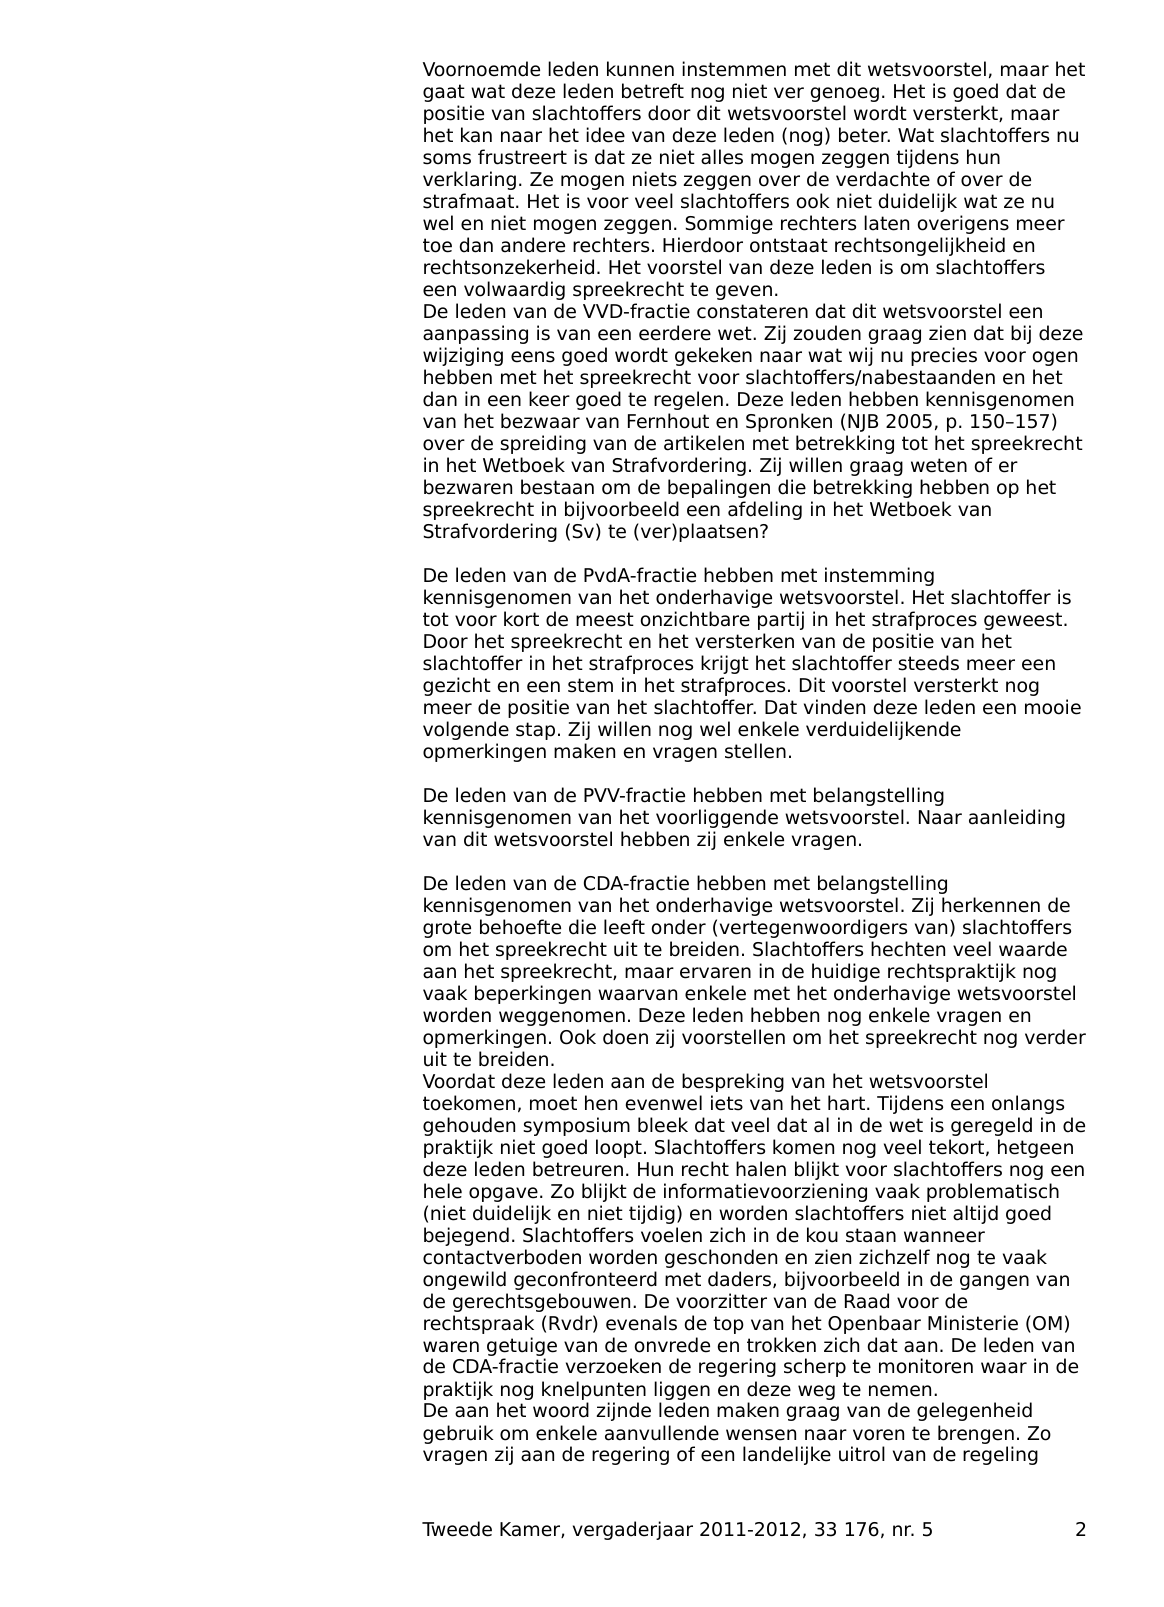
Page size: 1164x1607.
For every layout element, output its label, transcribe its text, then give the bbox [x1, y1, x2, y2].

text De leden van de PvdA-fractie hebben met instemming kennisgenomen van het onderhavige wetsvoorstel. Het slachtoffer is tot voor kort de meest onzichtbare partij in het strafproces geweest. Door het spreekrecht en het versterken van de positie van het slachtoffer in het strafproces krijgt het slachtoffer steeds meer een gezicht en een stem in het strafproces. Dit voorstel versterkt nog meer de positie van het slachtoffer. Dat vinden deze leden een mooie volgende stap. Zij willen nog wel enkele verduidelijkende opmerkingen maken en vragen stellen. [422, 565, 1087, 763]
text Voornoemde leden kunnen instemmen met dit wetsvoorstel, maar het gaat wat deze leden betreft nog niet ver genoeg. Het is goed dat de positie van slachtoffers door dit wetsvoorstel wordt versterkt, maar het kan naar het idee van deze leden (nog) beter. Wat slachtoffers nu soms frustreert is dat ze niet alles mogen zeggen tijdens hun verklaring. Ze mogen niets zeggen over de verdachte of over de strafmaat. Het is voor veel slachtoffers ook niet duidelijk wat ze nu wel en niet mogen zeggen. Sommige rechters laten overigens meer toe dan andere rechters. Hierdoor ontstaat rechtsongelijkheid en rechtsonzekerheid. Het voorstel van deze leden is om slachtoffers een volwaardig spreekrecht te geven. [422, 59, 1087, 301]
text Voordat deze leden aan de bespreking van het wetsvoorstel toekomen, moet hen evenwel iets van het hart. Tijdens een onlangs gehouden symposium bleek dat veel dat al in de wet is geregeld in de praktijk niet goed loopt. Slachtoffers komen nog veel tekort, hetgeen deze leden betreuren. Hun recht halen blijkt voor slachtoffers nog een hele opgave. Zo blijkt de informatievoorziening vaak problematisch (niet duidelijk en niet tijdig) en worden slachtoffers niet altijd goed bejegend. Slachtoffers voelen zich in de kou staan wanneer contactverboden worden geschonden en zien zichzelf nog te vaak ongewild geconfronteerd met daders, bijvoorbeeld in de gangen van de gerechtsgebouwen. De voorzitter van de Raad voor de rechtspraak (Rvdr) evenals de top van het Openbaar Ministerie (OM) waren getuige van de onvrede en trokken zich dat aan. De leden van de CDA-fractie verzoeken de regering scherp te monitoren waar in de praktijk nog knelpunten liggen en deze weg te nemen. [422, 1071, 1087, 1400]
text De aan het woord zijnde leden maken graag van de gelegenheid gebruik om enkele aanvullende wensen naar voren te brengen. Zo vragen zij aan de regering of een landelijke uitrol van de regeling [422, 1400, 1087, 1466]
text De leden van de VVD-fractie constateren dat dit wetsvoorstel een aanpassing is van een eerdere wet. Zij zouden graag zien dat bij deze wijziging eens goed wordt gekeken naar wat wij nu precies voor ogen hebben met het spreekrecht voor slachtoffers/nabestaanden en het dan in een keer goed te regelen. Deze leden hebben kennisgenomen van het bezwaar van Fernhout en Spronken (NJB 2005, p. 150–157) over de spreiding van de artikelen met betrekking tot het spreekrecht in het Wetboek van Strafvordering. Zij willen graag weten of er bezwaren bestaan om de bepalingen die betrekking hebben op het spreekrecht in bijvoorbeeld een afdeling in het Wetboek van Strafvordering (Sv) te (ver)plaatsen? [422, 301, 1087, 543]
text De leden van de PVV-fractie hebben met belangstelling kennisgenomen van het voorliggende wetsvoorstel. Naar aanleiding van dit wetsvoorstel hebben zij enkele vragen. [422, 785, 1087, 851]
text De leden van de CDA-fractie hebben met belangstelling kennisgenomen van het onderhavige wetsvoorstel. Zij herkennen de grote behoefte die leeft onder (vertegenwoordigers van) slachtoffers om het spreekrecht uit te breiden. Slachtoffers hechten veel waarde aan het spreekrecht, maar ervaren in de huidige rechtspraktijk nog vaak beperkingen waarvan enkele met het onderhavige wetsvoorstel worden weggenomen. Deze leden hebben nog enkele vragen en opmerkingen. Ook doen zij voorstellen om het spreekrecht nog verder uit te breiden. [422, 873, 1087, 1071]
